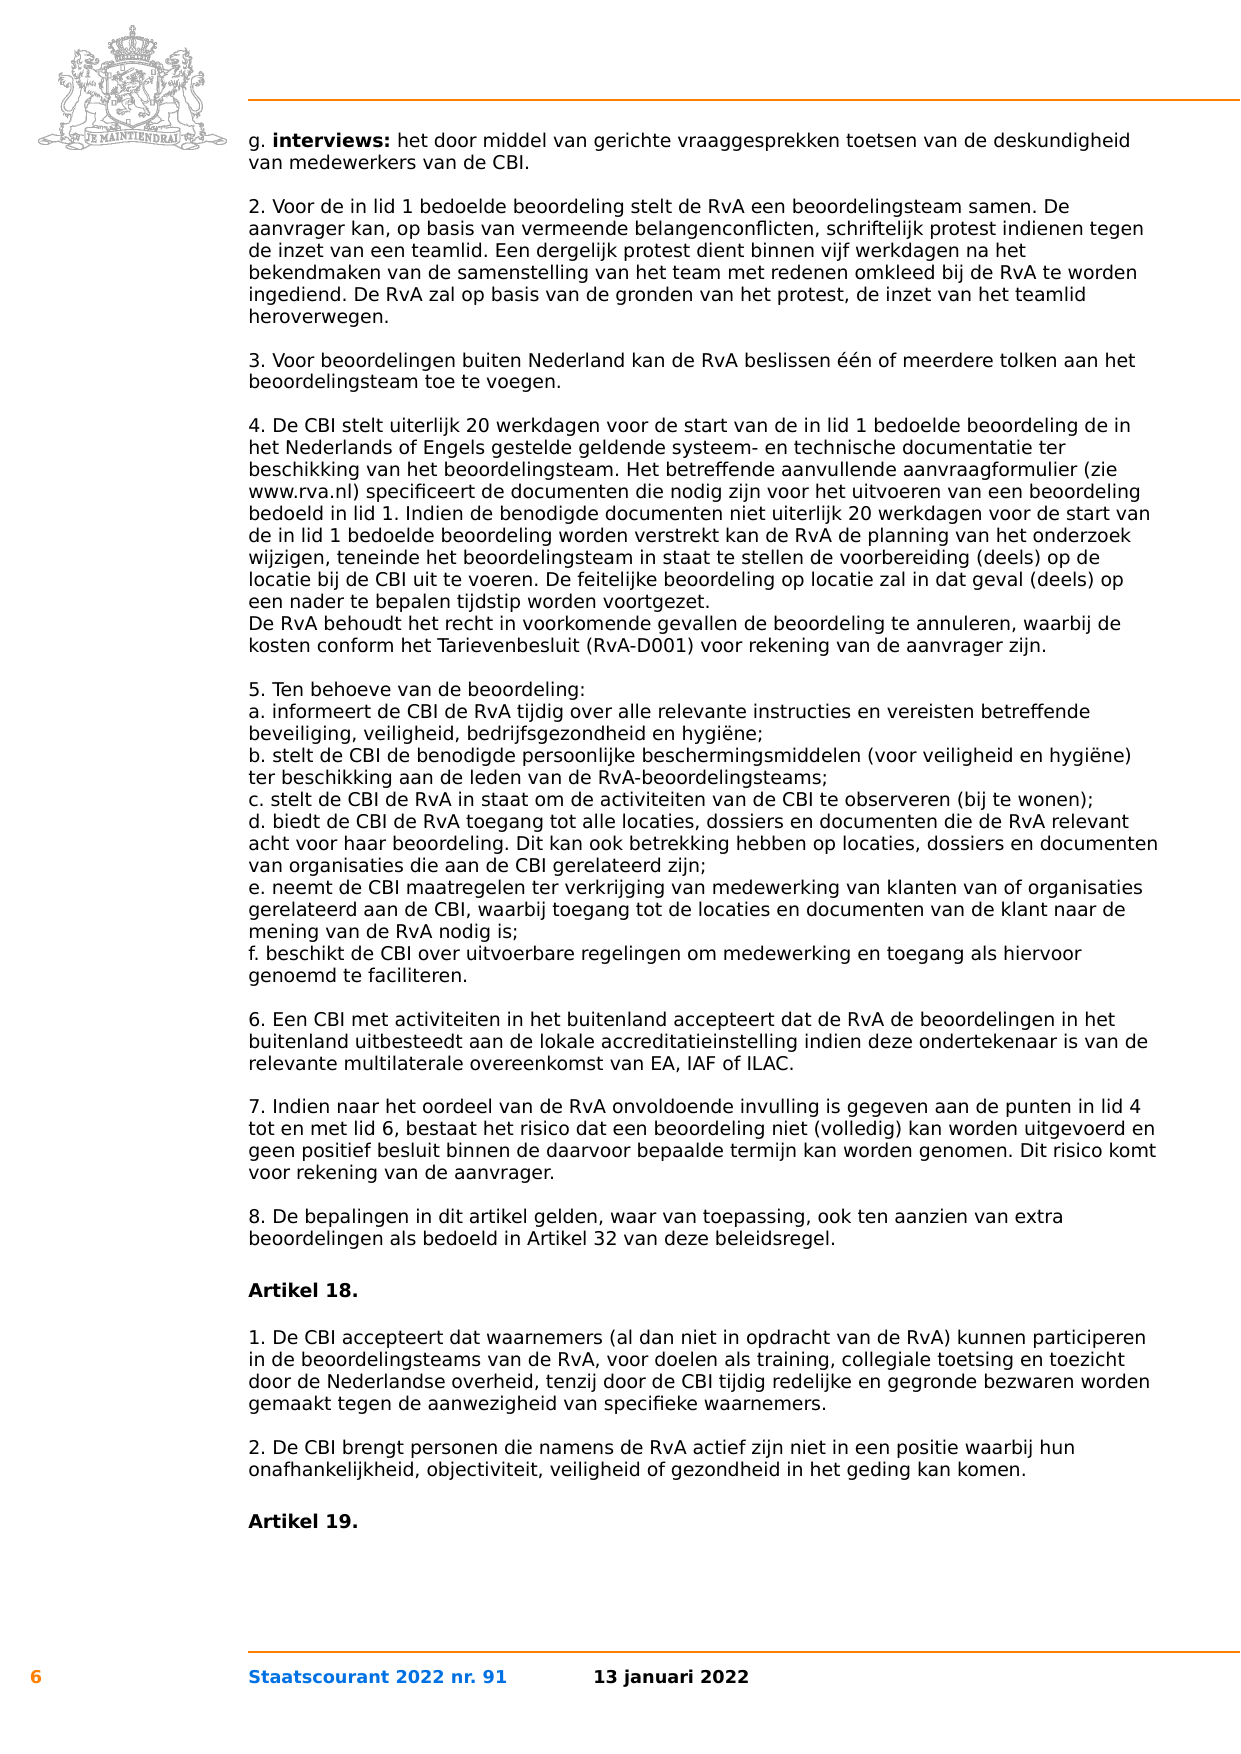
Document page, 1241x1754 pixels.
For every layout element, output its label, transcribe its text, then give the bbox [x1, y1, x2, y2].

text c. stelt de CBI de RvA in staat om de activiteiten van de CBI te observeren (bij te wonen); [248, 789, 1163, 811]
text g. interviews: het door middel van gerichte vraaggesprekken toetsen van de deskundigheid van medewerkers van de CBI. [248, 130, 1163, 174]
text De RvA behoudt het recht in voorkomende gevallen de beoordeling te annuleren, waarbij de kosten conform het Tarievenbesluit (RvA-D001) voor rekening van de aanvrager zijn. [248, 613, 1163, 657]
text e. neemt de CBI maatregelen ter verkrijging van medewerking van klanten van of organisaties gerelateerd aan de CBI, waarbij toegang tot de locaties en documenten van de klant naar de mening van de RvA nodig is; [248, 877, 1163, 943]
text 2. Voor de in lid 1 bedoelde beoordeling stelt de RvA een beoordelingsteam samen. De aanvrager kan, op basis van vermeende belangenconflicten, schriftelijk protest indienen tegen de inzet van een teamlid. Een dergelijk protest dient binnen vijf werkdagen na het bekendmaken van de samenstelling van het team met redenen omkleed bij de RvA te worden ingediend. De RvA zal op basis van de gronden van het protest, de inzet van het teamlid heroverwegen. [248, 196, 1163, 328]
text 8. De bepalingen in dit artikel gelden, waar van toepassing, ook ten aanzien van extra beoordelingen als bedoeld in Artikel 32 van deze beleidsregel. [248, 1206, 1163, 1250]
text 5. Ten behoeve van de beoordeling: [248, 679, 1163, 701]
text a. informeert de CBI de RvA tijdig over alle relevante instructies en vereisten betreffende beveiliging, veiligheid, bedrijfsgezondheid en hygiëne; [248, 701, 1163, 745]
picture [38, 25, 227, 150]
text 7. Indien naar het oordeel van de RvA onvoldoende invulling is gegeven aan de punten in lid 4 tot en met lid 6, bestaat het risico dat een beoordeling niet (volledig) kan worden uitgevoerd en geen positief besluit binnen de daarvoor bepaalde termijn kan worden genomen. Dit risico komt voor rekening van de aanvrager. [248, 1096, 1163, 1184]
text 4. De CBI stelt uiterlijk 20 werkdagen voor de start van de in lid 1 bedoelde beoordeling de in het Nederlands of Engels gestelde geldende systeem- en technische documentatie ter beschikking van het beoordelingsteam. Het betreffende aanvullende aanvraagformulier (zie www.rva.nl) specificeert de documenten die nodig zijn voor het uitvoeren van een beoordeling bedoeld in lid 1. Indien de benodigde documenten niet uiterlijk 20 werkdagen voor de start van de in lid 1 bedoelde beoordeling worden verstrekt kan de RvA de planning van het onderzoek wijzigen, teneinde het beoordelingsteam in staat te stellen de voorbereiding (deels) op de locatie bij de CBI uit te voeren. De feitelijke beoordeling op locatie zal in dat geval (deels) op een nader te bepalen tijdstip worden voortgezet. [248, 415, 1163, 613]
text 6. Een CBI met activiteiten in het buitenland accepteert dat de RvA de beoordelingen in het buitenland uitbesteedt aan de lokale accreditatieinstelling indien deze ondertekenaar is van de relevante multilaterale overeenkomst van EA, IAF of ILAC. [248, 1008, 1163, 1074]
text 3. Voor beoordelingen buiten Nederland kan de RvA beslissen één of meerdere tolken aan het beoordelingsteam toe te voegen. [248, 349, 1163, 393]
subtitle Artikel 18. [248, 1280, 1163, 1302]
text f. beschikt de CBI over uitvoerbare regelingen om medewerking en toegang als hiervoor genoemd te faciliteren. [248, 943, 1163, 987]
subtitle Artikel 19. [248, 1511, 1163, 1533]
text d. biedt de CBI de RvA toegang tot alle locaties, dossiers en documenten die de RvA relevant acht voor haar beoordeling. Dit kan ook betrekking hebben op locaties, dossiers en documenten van organisaties die aan de CBI gerelateerd zijn; [248, 811, 1163, 877]
text 2. De CBI brengt personen die namens de RvA actief zijn niet in een positie waarbij hun onafhankelijkheid, objectiviteit, veiligheid of gezondheid in het geding kan komen. [248, 1437, 1163, 1481]
text 1. De CBI accepteert dat waarnemers (al dan niet in opdracht van de RvA) kunnen participeren in de beoordelingsteams van de RvA, voor doelen als training, collegiale toetsing en toezicht door de Nederlandse overheid, tenzij door de CBI tijdig redelijke en gegronde bezwaren worden gemaakt tegen de aanwezigheid van specifieke waarnemers. [248, 1327, 1163, 1415]
text b. stelt de CBI de benodigde persoonlijke beschermingsmiddelen (voor veiligheid en hygiëne) ter beschikking aan de leden van de RvA-beoordelingsteams; [248, 745, 1163, 789]
